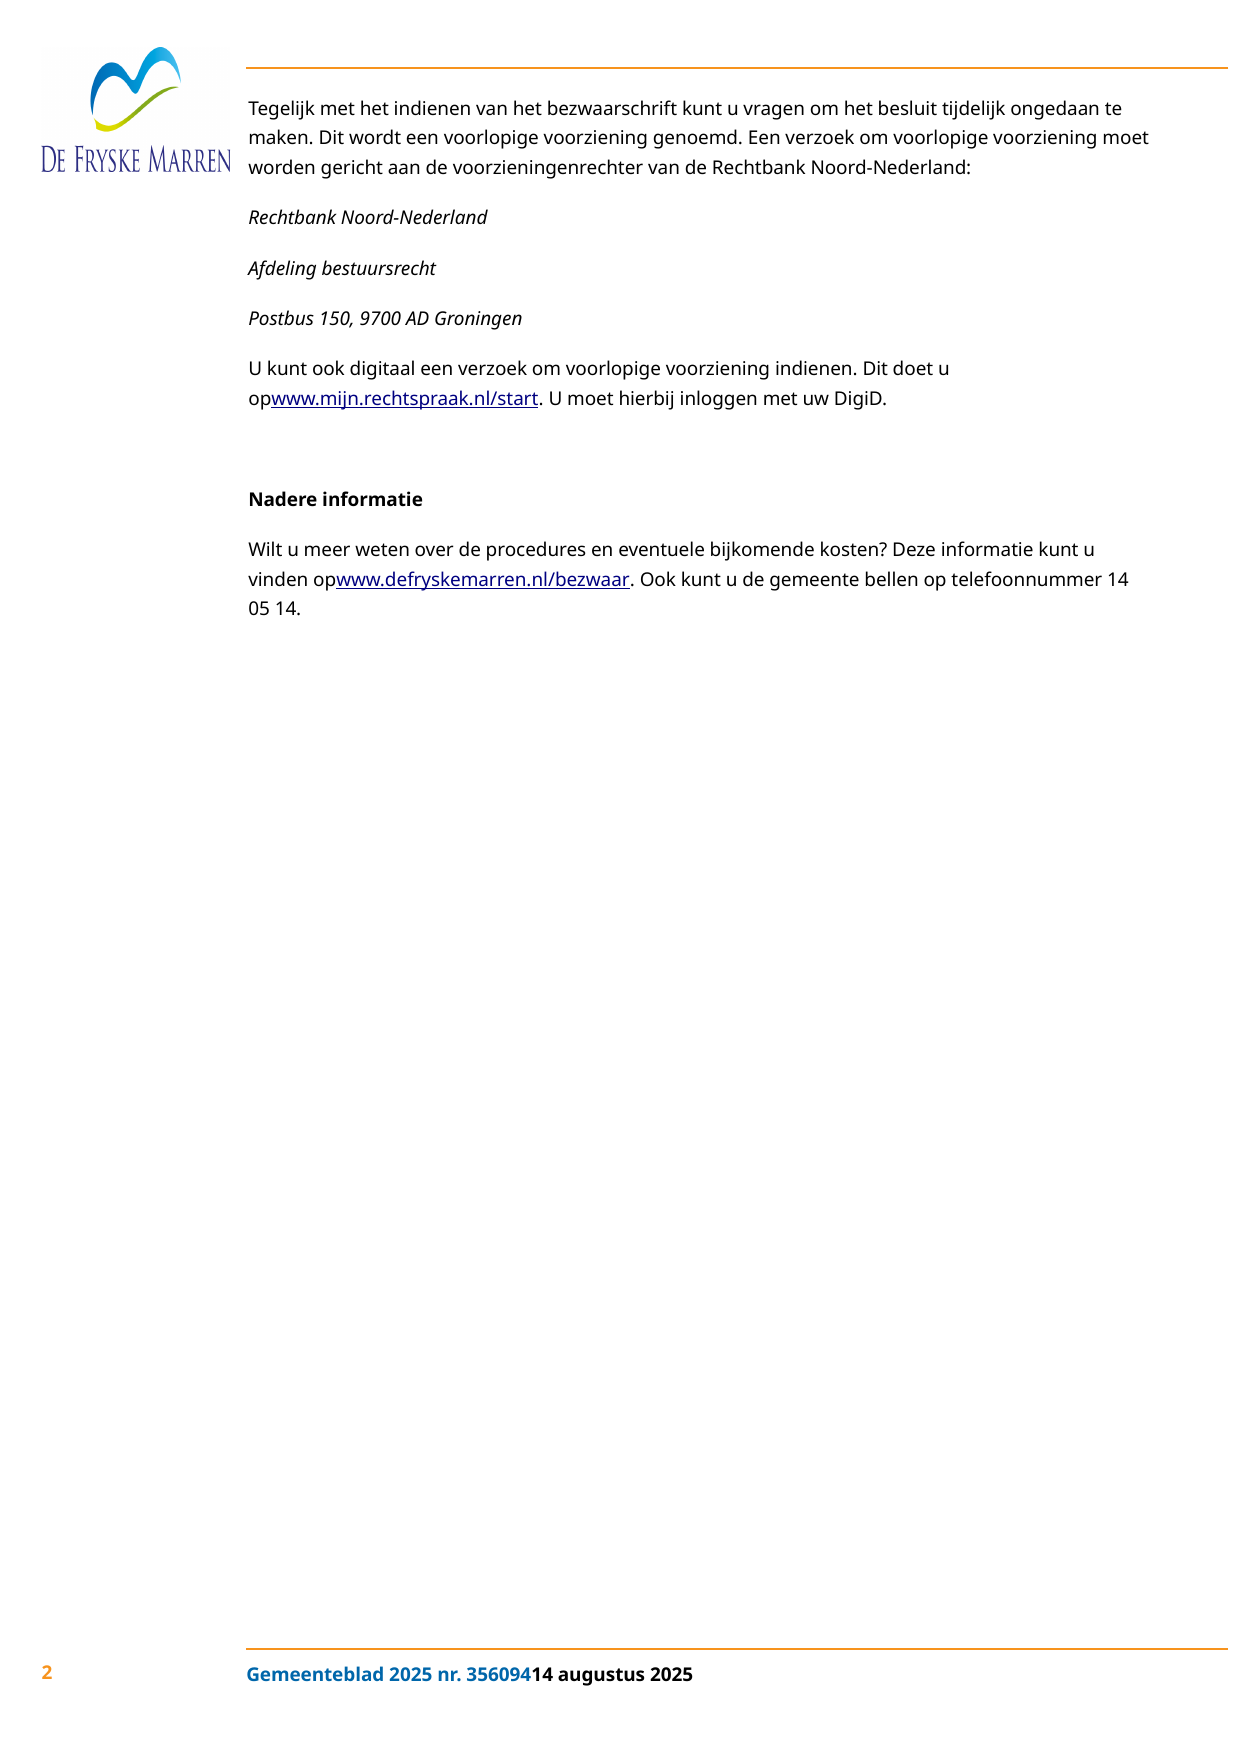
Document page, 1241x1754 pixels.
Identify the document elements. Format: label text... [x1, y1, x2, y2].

picture [41, 47, 231, 172]
text Rechtbank Noord-Nederland [248, 204, 1152, 230]
text Tegelijk met het indienen van het bezwaarschrift kunt u vragen om het besluit tijdelijk ongedaan te maken. Dit wordt een voorlopige voorziening genoemd. Een verzoek om voorlopige voorziening moet worden gericht aan de voorzieningenrechter van de Rechtbank Noord-Nederland: [248, 95, 1152, 180]
text Postbus 150, 9700 AD Groningen [248, 305, 1152, 331]
text Wilt u meer weten over de procedures en eventuele bijkomende kosten? Deze informatie kunt u vinden opwww.defryskemarren.nl/bezwaar. Ook kunt u de gemeente bellen op telefoonnummer 14 05 14. [248, 536, 1152, 621]
text U kunt ook digitaal een verzoek om voorlopige voorziening indienen. Dit doet u opwww.mijn.rechtspraak.nl/start. U moet hierbij inloggen met uw DigiD. [248, 356, 1152, 411]
text Afdeling bestuursrecht [248, 255, 1152, 281]
text Nadere informatie [248, 486, 1152, 512]
